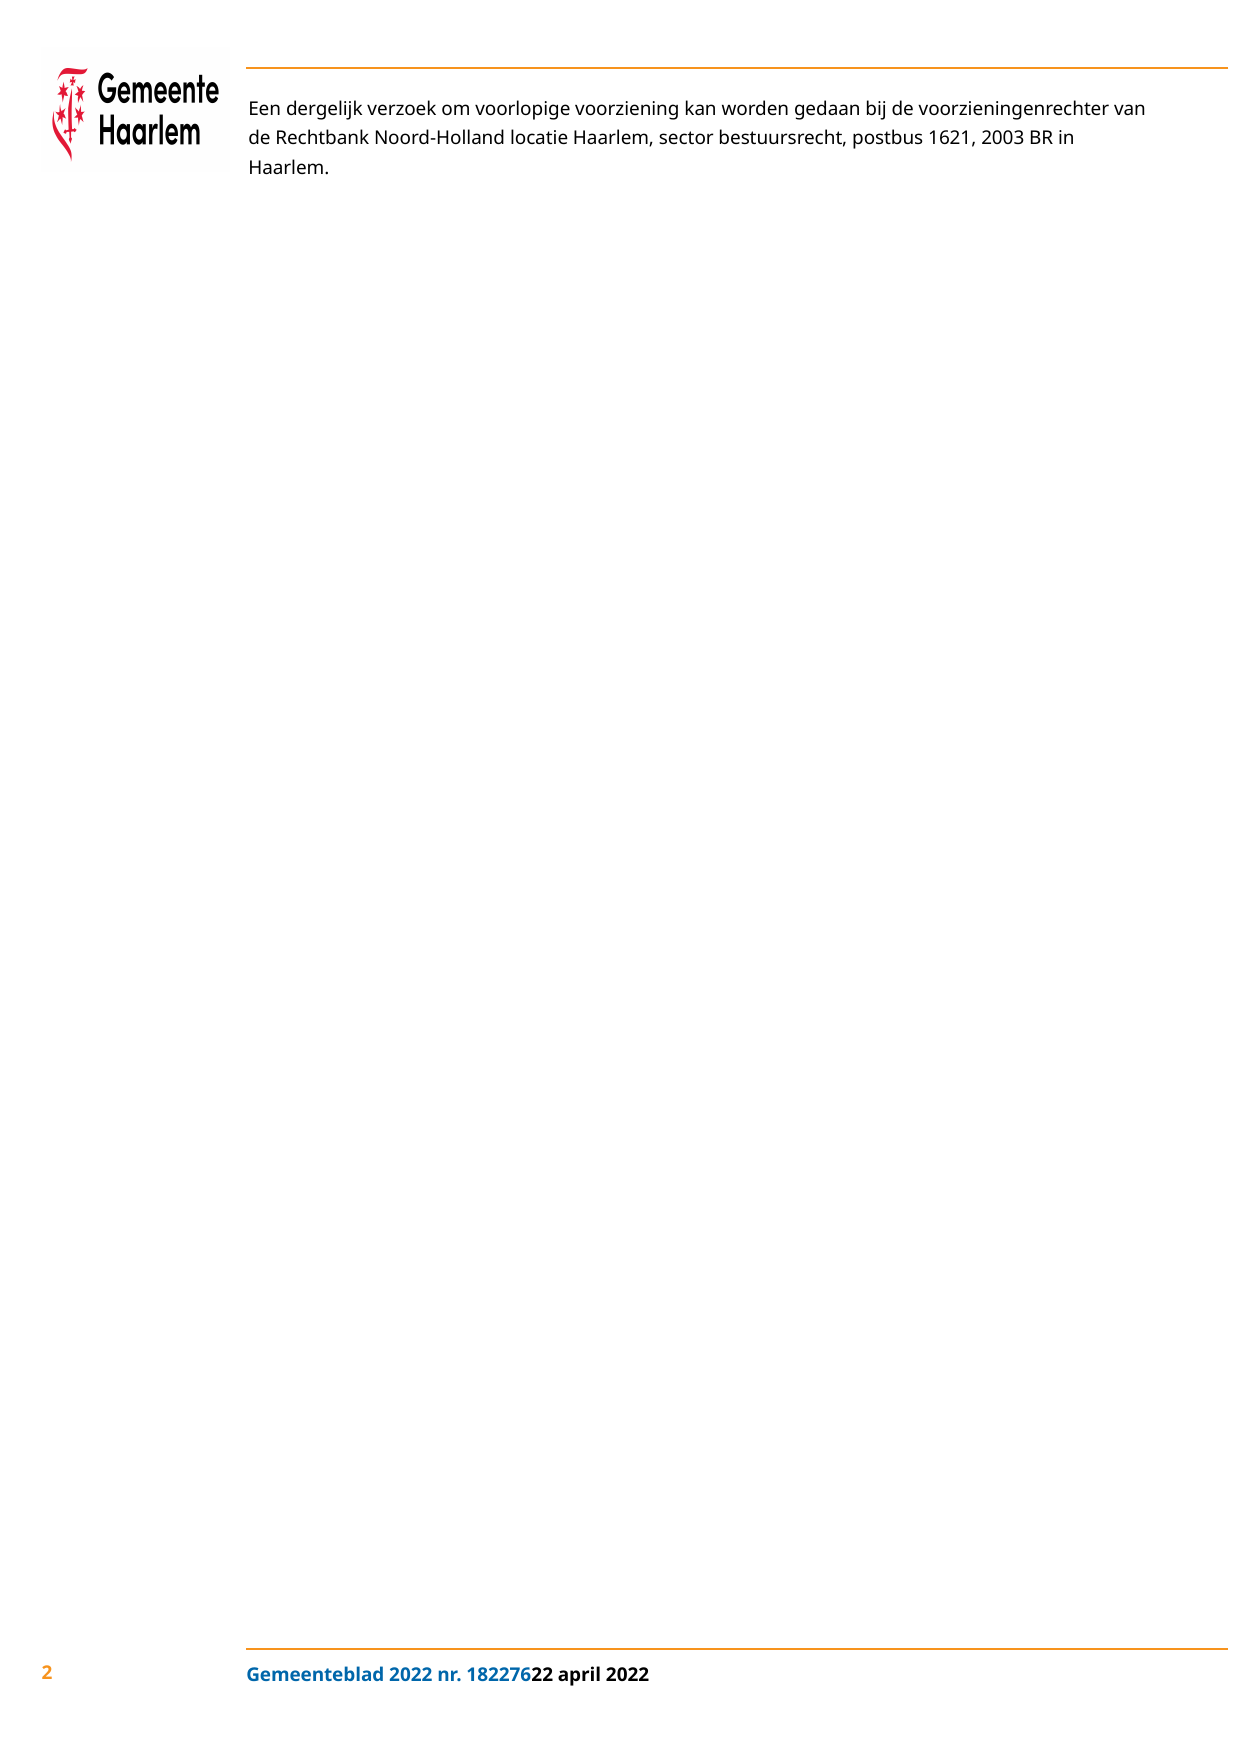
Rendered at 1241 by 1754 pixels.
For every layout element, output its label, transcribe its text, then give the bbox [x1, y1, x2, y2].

picture [41, 47, 231, 172]
text Een dergelijk verzoek om voorlopige voorziening kan worden gedaan bij de voorzieningenrechter van de Rechtbank Noord-Holland locatie Haarlem, sector bestuursrecht, postbus 1621, 2003 BR in Haarlem. [248, 95, 1152, 180]
